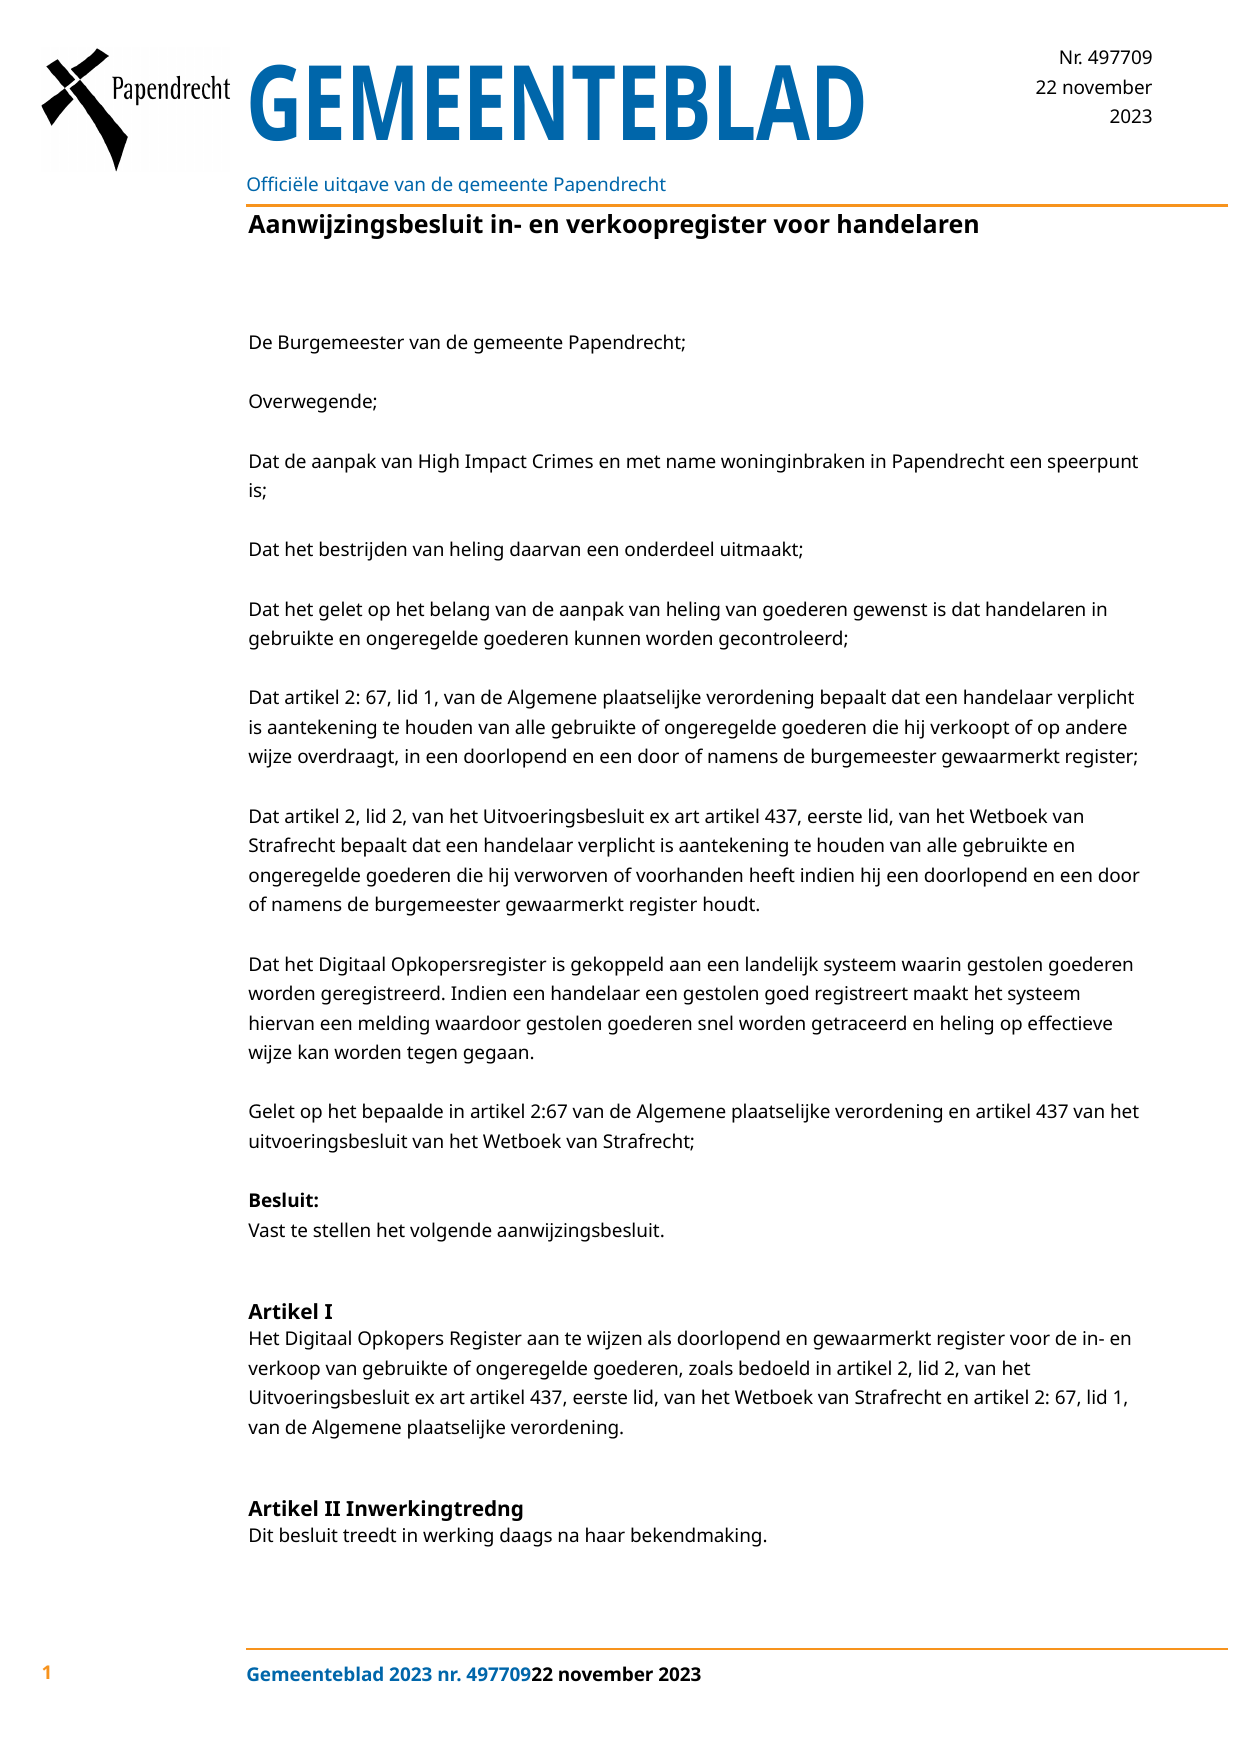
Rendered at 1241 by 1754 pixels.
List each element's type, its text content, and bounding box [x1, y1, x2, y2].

text Overwegende; [248, 389, 1152, 414]
text Besluit: [248, 1187, 1152, 1213]
text Dat artikel 2, lid 2, van het Uitvoeringsbesluit ex art artikel 437, eerste lid, van het Wetboek van Strafrecht bepaalt dat een handelaar verplicht is aantekening te houden van alle gebruikte en ongeregelde goederen die hij verworven of voorhanden heeft indien hij een doorlopend en een door of namens de burgemeester gewaarmerkt register houdt. [248, 803, 1152, 917]
text Artikel I [248, 1297, 1152, 1325]
text Artikel II Inwerkingtredng [248, 1494, 1152, 1523]
text Dat het gelet op het belang van de aanpak van heling van goederen gewenst is dat handelaren in gebruikte en ongeregelde goederen kunnen worden gecontroleerd; [248, 596, 1152, 651]
text Dat de aanpak van High Impact Crimes en met name woninginbraken in Papendrecht een speerpunt is; [248, 448, 1152, 503]
text De Burgemeester van de gemeente Papendrecht; [248, 329, 1152, 355]
text Het Digitaal Opkopers Register aan te wijzen als doorlopend en gewaarmerkt register voor de in- en verkoop van gebruikte of ongeregelde goederen, zoals bedoeld in artikel 2, lid 2, van het Uitvoeringsbesluit ex art artikel 437, eerste lid, van het Wetboek van Strafrecht en artikel 2: 67, lid 1, van de Algemene plaatselijke verordening. [248, 1325, 1152, 1440]
text Gelet op het bepaalde in artikel 2:67 van de Algemene plaatselijke verordening en artikel 437 van het uitvoeringsbesluit van het Wetboek van Strafrecht; [248, 1099, 1152, 1154]
text Aanwijzingsbesluit in- en verkoopregister voor handelaren [248, 207, 1152, 241]
text Vast te stellen het volgende aanwijzingsbesluit. [248, 1217, 1152, 1243]
text Dat het bestrijden van heling daarvan een onderdeel uitmaakt; [248, 537, 1152, 562]
picture [41, 47, 231, 172]
text Dat artikel 2: 67, lid 1, van de Algemene plaatselijke verordening bepaalt dat een handelaar verplicht is aantekening te houden van alle gebruikte of ongeregelde goederen die hij verkoopt of op andere wijze overdraagt, in een doorlopend en een door of namens de burgemeester gewaarmerkt register; [248, 684, 1152, 769]
text Dat het Digitaal Opkopersregister is gekoppeld aan een landelijk systeem waarin gestolen goederen worden geregistreerd. Indien een handelaar een gestolen goed registreert maakt het systeem hiervan een melding waardoor gestolen goederen snel worden getraceerd en heling op effectieve wijze kan worden tegen gegaan. [248, 951, 1152, 1065]
text Dit besluit treedt in werking daags na haar bekendmaking. [248, 1523, 1152, 1548]
